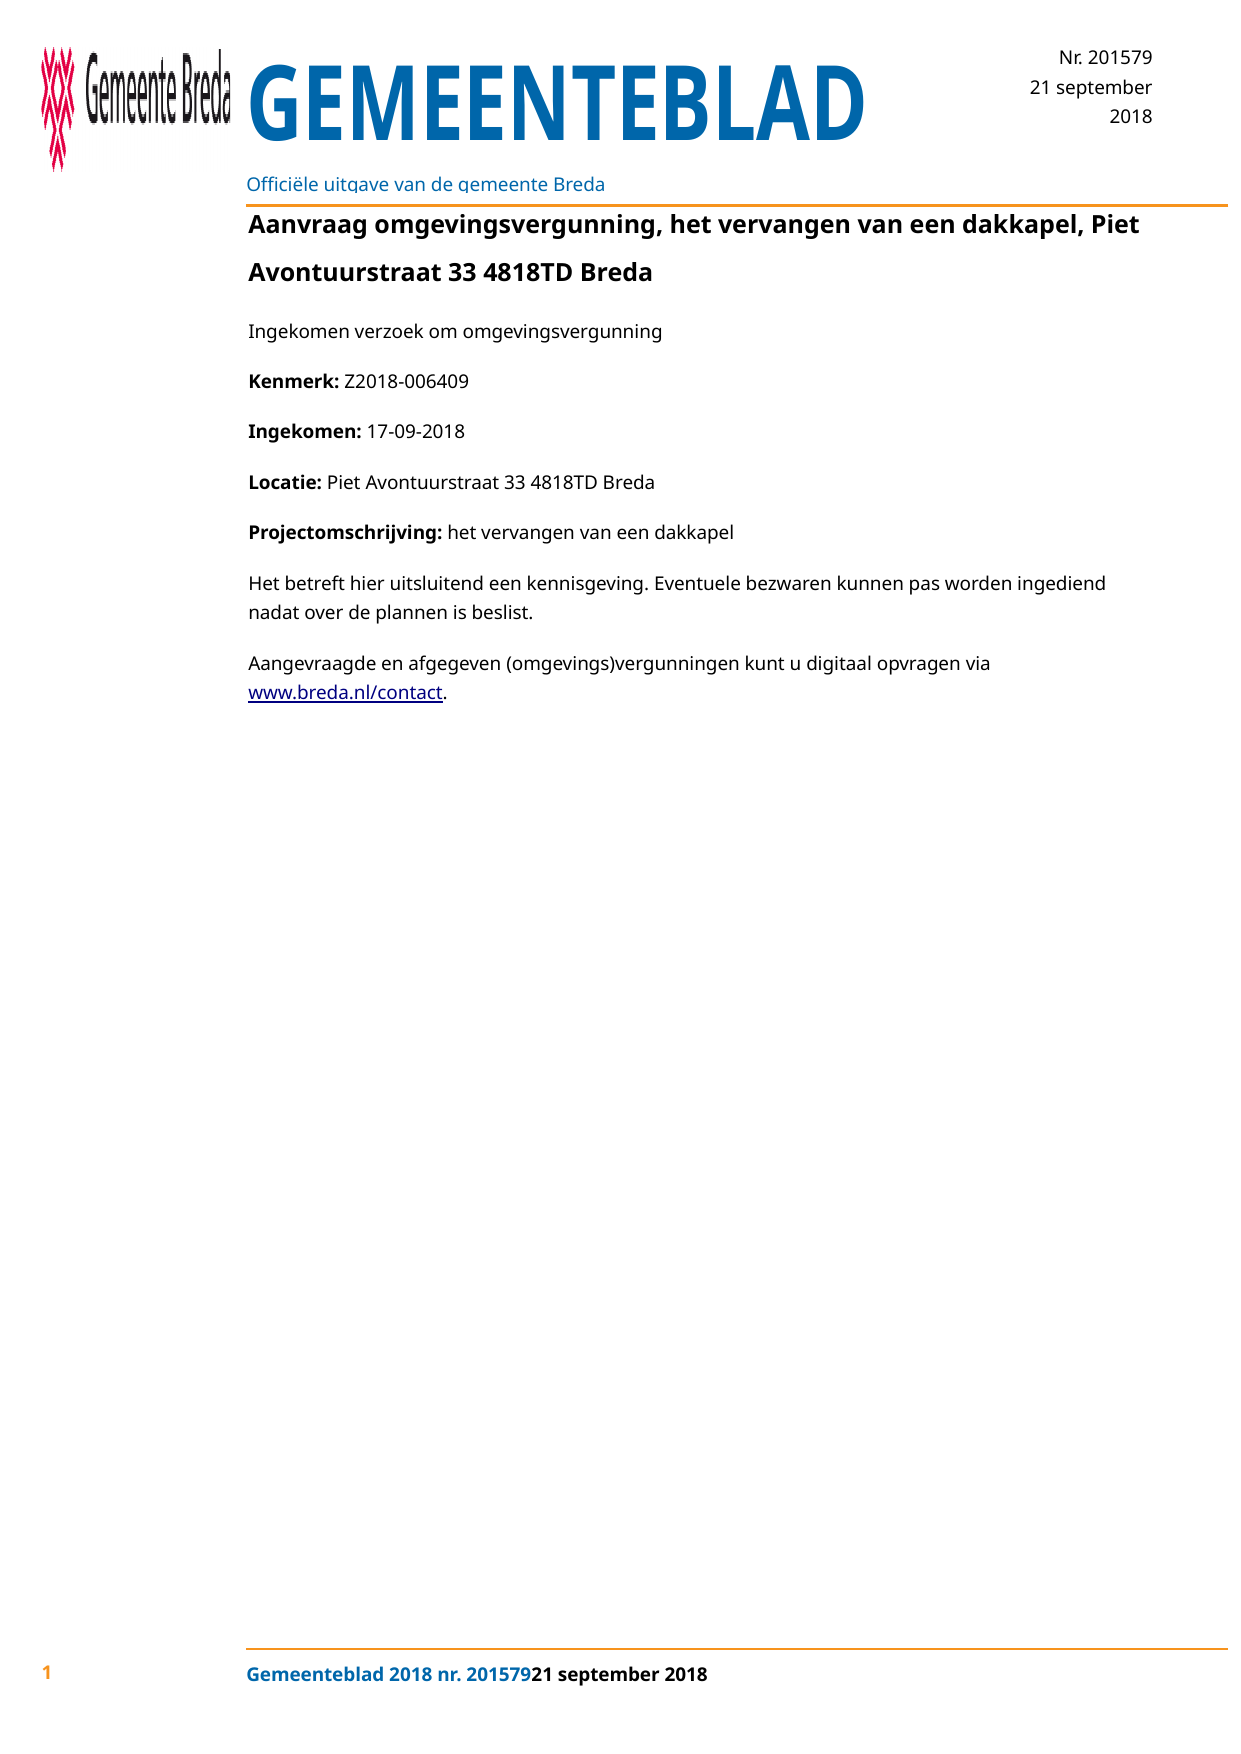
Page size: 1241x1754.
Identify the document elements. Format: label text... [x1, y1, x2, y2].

text Kenmerk: Z2018-006409 [248, 368, 1152, 394]
picture [41, 47, 231, 172]
text Projectomschrijving: het vervangen van een dakkapel [248, 519, 1152, 545]
text Aangevraagde en afgegeven (omgevings)vergunningen kunt u digitaal opvragen via www.breda.nl/contact. [248, 650, 1152, 705]
text Ingekomen verzoek om omgevingsvergunning [248, 318, 1152, 344]
text Ingekomen: 17-09-2018 [248, 419, 1152, 444]
text Het betreft hier uitsluitend een kennisgeving. Eventuele bezwaren kunnen pas worden ingediend nadat over de plannen is beslist. [248, 570, 1152, 625]
text Aanvraag omgevingsvergunning, het vervangen van een dakkapel, Piet Avontuurstraat 33 4818TD Breda [248, 207, 1152, 288]
text Locatie: Piet Avontuurstraat 33 4818TD Breda [248, 469, 1152, 495]
